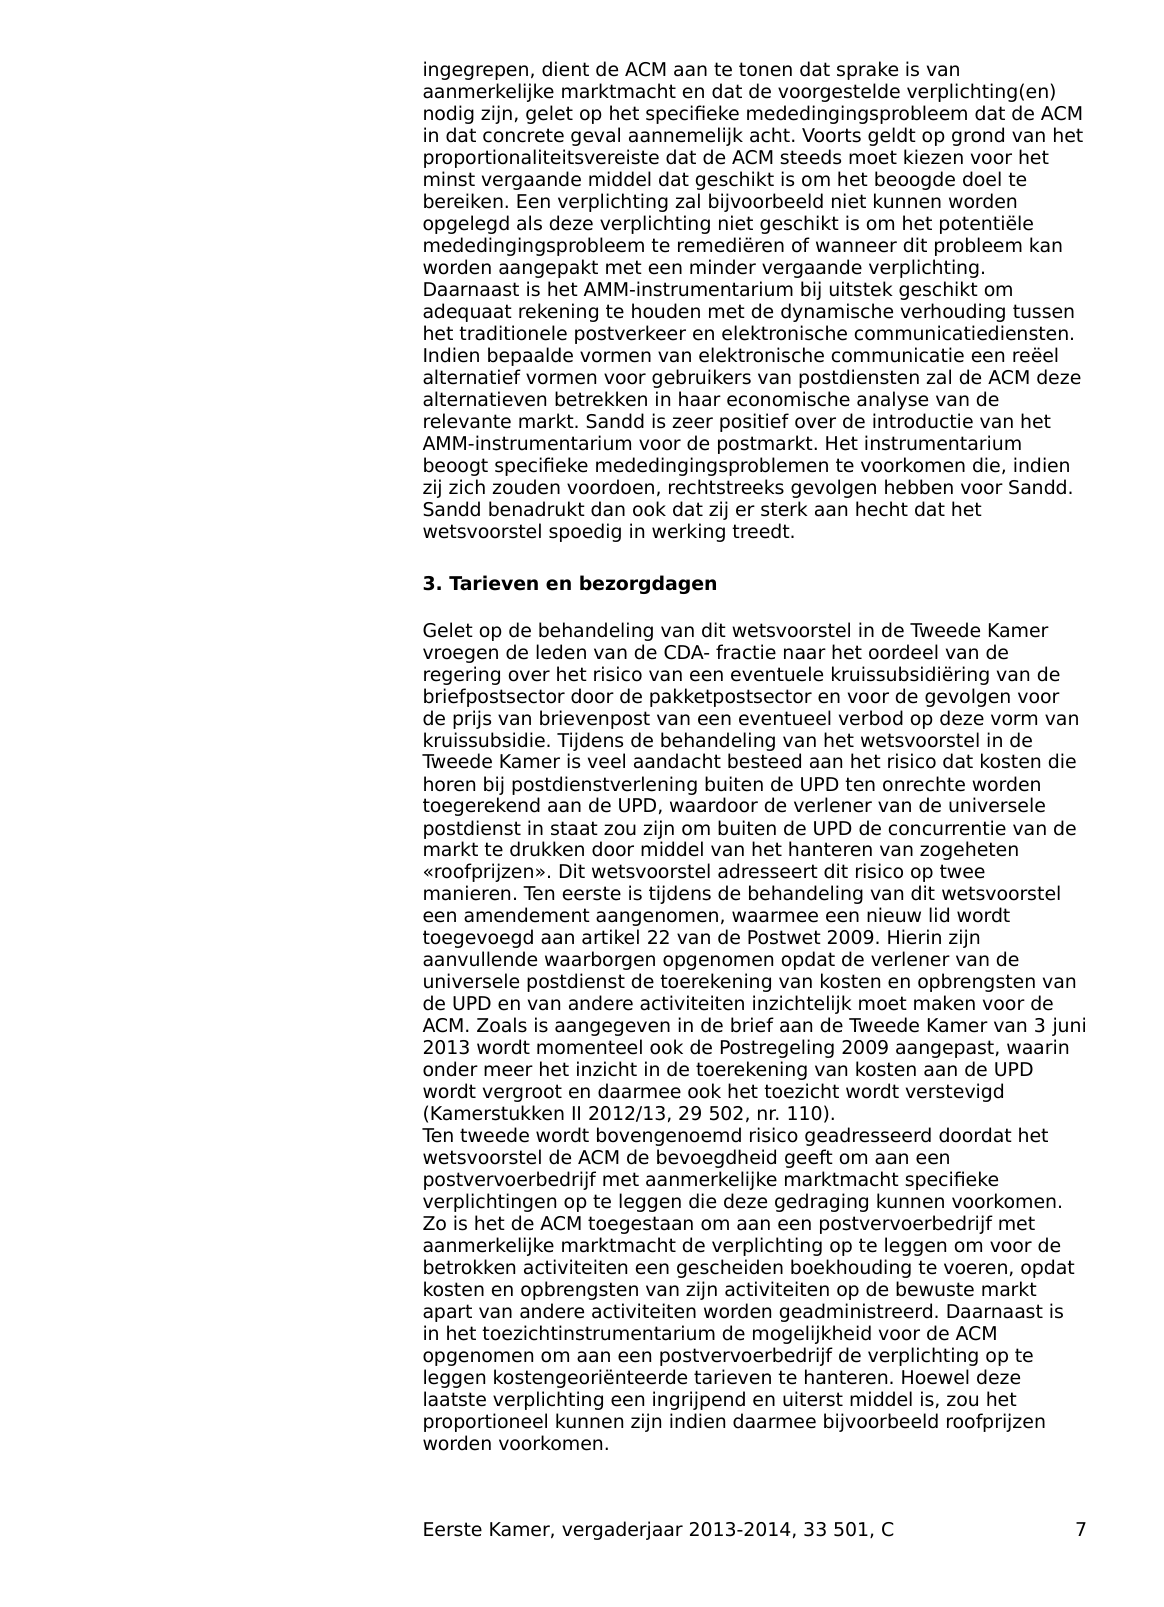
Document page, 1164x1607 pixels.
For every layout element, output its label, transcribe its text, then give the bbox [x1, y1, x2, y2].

text Gelet op de behandeling van dit wetsvoorstel in de Tweede Kamer vroegen de leden van de CDA- fractie naar het oordeel van de regering over het risico van een eventuele kruissubsidiëring van de briefpostsector door de pakketpostsector en voor de gevolgen voor de prijs van brievenpost van een eventueel verbod op deze vorm van kruissubsidie. Tijdens de behandeling van het wetsvoorstel in de Tweede Kamer is veel aandacht besteed aan het risico dat kosten die horen bij postdienstverlening buiten de UPD ten onrechte worden toegerekend aan de UPD, waardoor de verlener van de universele postdienst in staat zou zijn om buiten de UPD de concurrentie van de markt te drukken door middel van het hanteren van zogeheten «roofprijzen». Dit wetsvoorstel adresseert dit risico op twee manieren. Ten eerste is tijdens de behandeling van dit wetsvoorstel een amendement aangenomen, waarmee een nieuw lid wordt toegevoegd aan artikel 22 van de Postwet 2009. Hierin zijn aanvullende waarborgen opgenomen opdat de verlener van de universele postdienst de toerekening van kosten en opbrengsten van de UPD en van andere activiteiten inzichtelijk moet maken voor de ACM. Zoals is aangegeven in de brief aan de Tweede Kamer van 3 juni 2013 wordt momenteel ook de Postregeling 2009 aangepast, waarin onder meer het inzicht in de toerekening van kosten aan de UPD wordt vergroot en daarmee ook het toezicht wordt verstevigd (Kamerstukken II 2012/13, 29 502, nr. 110). [422, 619, 1087, 1125]
text Ten tweede wordt bovengenoemd risico geadresseerd doordat het wetsvoorstel de ACM de bevoegdheid geeft om aan een postvervoerbedrijf met aanmerkelijke marktmacht specifieke verplichtingen op te leggen die deze gedraging kunnen voorkomen. Zo is het de ACM toegestaan om aan een postvervoerbedrijf met aanmerkelijke marktmacht de verplichting op te leggen om voor de betrokken activiteiten een gescheiden boekhouding te voeren, opdat kosten en opbrengsten van zijn activiteiten op de bewuste markt apart van andere activiteiten worden geadministreerd. Daarnaast is in het toezichtinstrumentarium de mogelijkheid voor de ACM opgenomen om aan een postvervoerbedrijf de verplichting op te leggen kostengeoriënteerde tarieven te hanteren. Hoewel deze laatste verplichting een ingrijpend en uiterst middel is, zou het proportioneel kunnen zijn indien daarmee bijvoorbeeld roofprijzen worden voorkomen. [422, 1125, 1087, 1455]
text ingegrepen, dient de ACM aan te tonen dat sprake is van aanmerkelijke marktmacht en dat de voorgestelde verplichting(en) nodig zijn, gelet op het specifieke mededingingsprobleem dat de ACM in dat concrete geval aannemelijk acht. Voorts geldt op grond van het proportionaliteitsvereiste dat de ACM steeds moet kiezen voor het minst vergaande middel dat geschikt is om het beoogde doel te bereiken. Een verplichting zal bijvoorbeeld niet kunnen worden opgelegd als deze verplichting niet geschikt is om het potentiële mededingingsprobleem te remediëren of wanneer dit probleem kan worden aangepakt met een minder vergaande verplichting. Daarnaast is het AMM-instrumentarium bij uitstek geschikt om adequaat rekening te houden met de dynamische verhouding tussen het traditionele postverkeer en elektronische communicatiediensten. Indien bepaalde vormen van elektronische communicatie een reëel alternatief vormen voor gebruikers van postdiensten zal de ACM deze alternatieven betrekken in haar economische analyse van de relevante markt. Sandd is zeer positief over de introductie van het AMM-instrumentarium voor de postmarkt. Het instrumentarium beoogt specifieke mededingingsproblemen te voorkomen die, indien zij zich zouden voordoen, rechtstreeks gevolgen hebben voor Sandd. Sandd benadrukt dan ook dat zij er sterk aan hecht dat het wetsvoorstel spoedig in werking treedt. [422, 59, 1087, 543]
subtitle 3. Tarieven en bezorgdagen [422, 573, 1087, 594]
